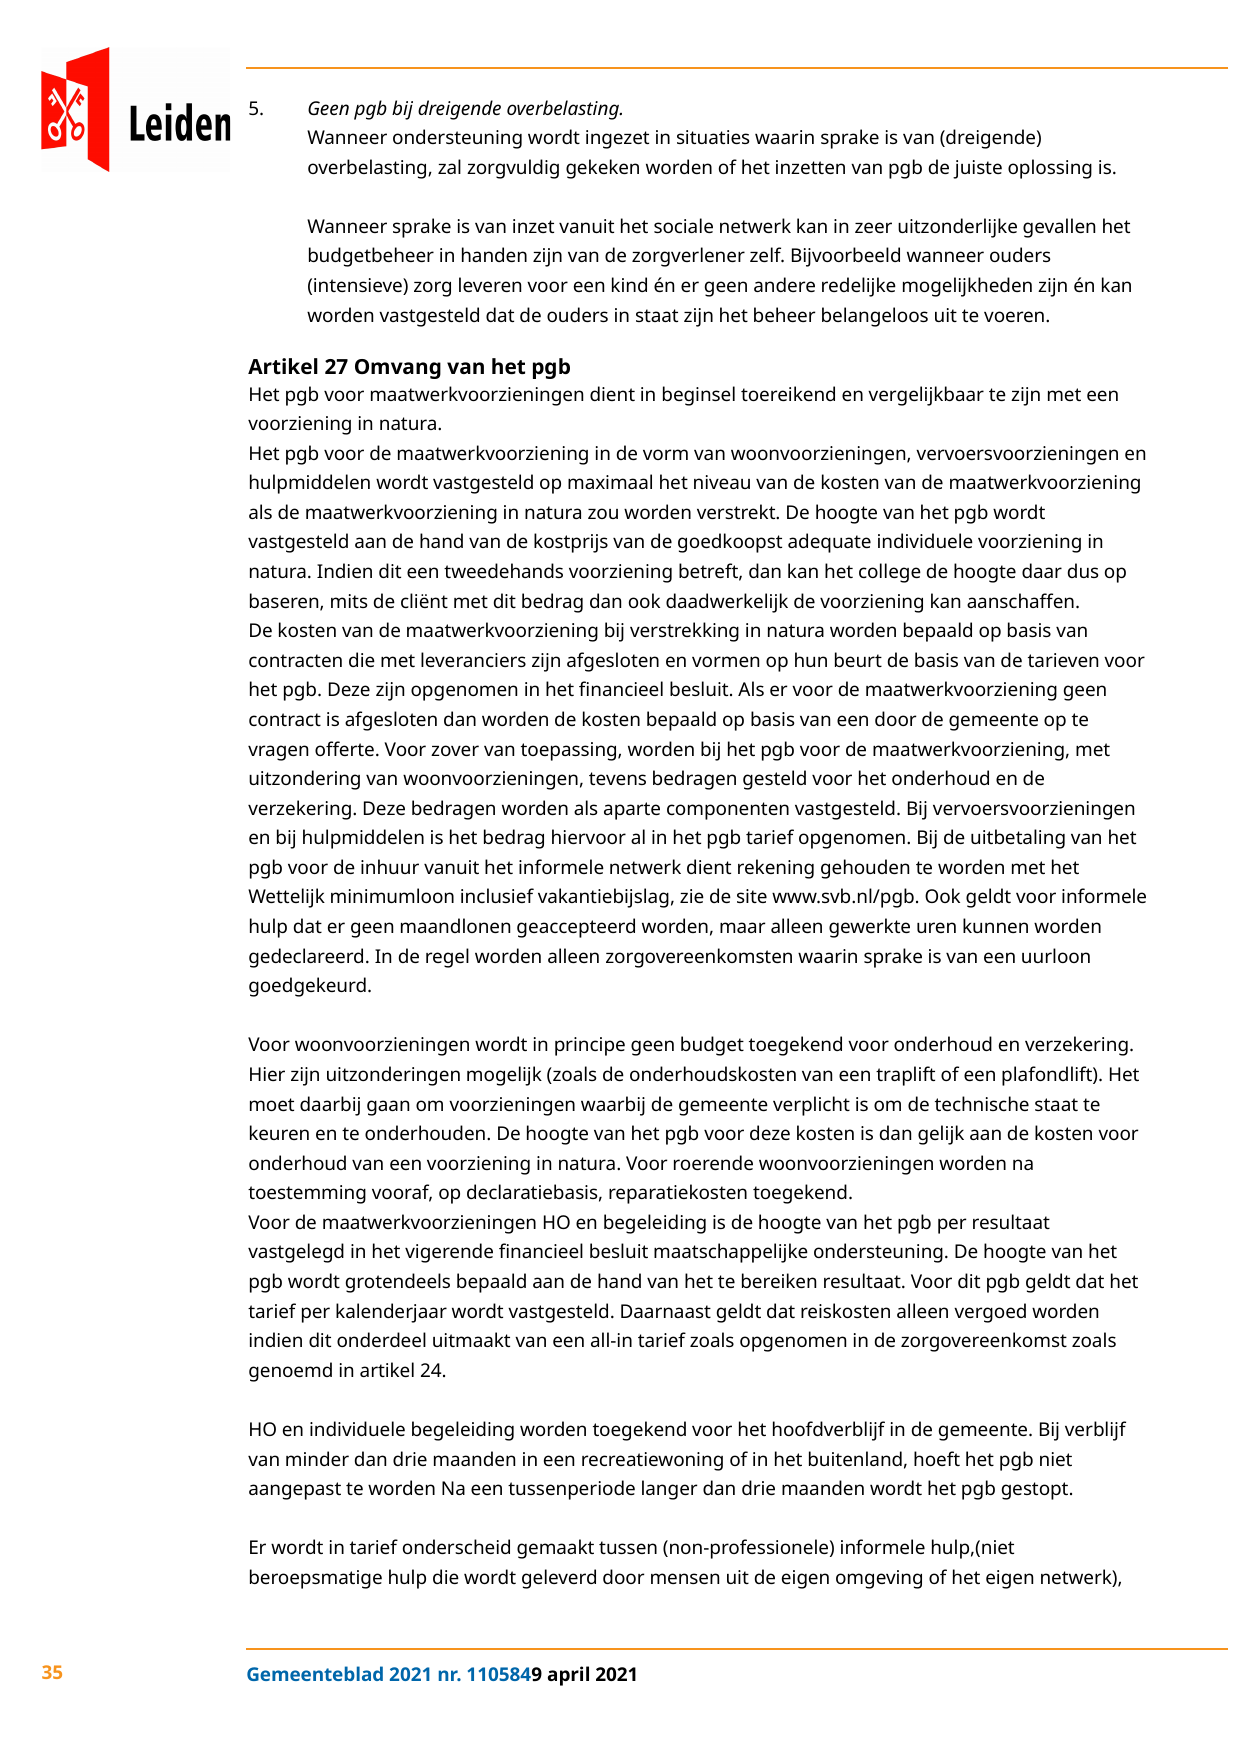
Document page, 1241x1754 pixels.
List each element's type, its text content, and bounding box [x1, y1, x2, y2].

list Wanneer ondersteuning wordt ingezet in situaties waarin sprake is van (dreigende) overbelasting, zal zorgvuldig gekeken worden of het inzetten van pgb de juiste oplossing is. [248, 124, 1152, 180]
text De kosten van de maatwerkvoorziening bij verstrekking in natura worden bepaald op basis van contracten die met leveranciers zijn afgesloten en vormen op hun beurt de basis van de tarieven voor het pgb. Deze zijn opgenomen in het financieel besluit. Als er voor de maatwerkvoorziening geen contract is afgesloten dan worden de kosten bepaald op basis van een door de gemeente op te vragen offerte. Voor zover van toepassing, worden bij het pgb voor de maatwerkvoorziening, met uitzondering van woonvoorzieningen, tevens bedragen gesteld voor het onderhoud en de verzekering. Deze bedragen worden als aparte componenten vastgesteld. Bij vervoersvoorzieningen en bij hulpmiddelen is het bedrag hiervoor al in het pgb tarief opgenomen. Bij de uitbetaling van het pgb voor de inhuur vanuit het informele netwerk dient rekening gehouden te worden met het Wettelijk minimumloon inclusief vakantiebijslag, zie de site www.svb.nl/pgb. Ook geldt voor informele hulp dat er geen maandlonen geaccepteerd worden, maar alleen gewerkte uren kunnen worden gedeclareerd. In de regel worden alleen zorgovereenkomsten waarin sprake is van een uurloon goedgekeurd. [248, 617, 1152, 998]
text Het pgb voor maatwerkvoorzieningen dient in beginsel toereikend en vergelijkbaar te zijn met een voorziening in natura. [248, 381, 1152, 436]
text Het pgb voor de maatwerkvoorziening in de vorm van woonvoorzieningen, vervoersvoorzieningen en hulpmiddelen wordt vastgesteld op maximaal het niveau van de kosten van de maatwerkvoorziening als de maatwerkvoorziening in natura zou worden verstrekt. De hoogte van het pgb wordt vastgesteld aan de hand van de kostprijs van de goedkoopst adequate individuele voorziening in natura. Indien dit een tweedehands voorziening betreft, dan kan het college de hoogte daar dus op baseren, mits de cliënt met dit bedrag dan ook daadwerkelijk de voorziening kan aanschaffen. [248, 440, 1152, 613]
text HO en individuele begeleiding worden toegekend voor het hoofdverblijf in de gemeente. Bij verblijf van minder dan drie maanden in een recreatiewoning of in het buitenland, hoeft het pgb niet aangepast te worden Na een tussenperiode langer dan drie maanden wordt het pgb gestopt. [248, 1416, 1152, 1501]
picture [41, 47, 231, 172]
text Voor de maatwerkvoorzieningen HO en begeleiding is de hoogte van het pgb per resultaat vastgelegd in het vigerende financieel besluit maatschappelijke ondersteuning. De hoogte van het pgb wordt grotendeels bepaald aan de hand van het te bereiken resultaat. Voor dit pgb geldt dat het tarief per kalenderjaar wordt vastgesteld. Daarnaast geldt dat reiskosten alleen vergoed worden indien dit onderdeel uitmaakt van een all-in tarief zoals opgenomen in de zorgovereenkomst zoals genoemd in artikel 24. [248, 1209, 1152, 1383]
text Er wordt in tarief onderscheid gemaakt tussen (non-professionele) informele hulp,(niet beroepsmatige hulp die wordt geleverd door mensen uit de eigen omgeving of het eigen netwerk), [248, 1534, 1152, 1590]
list Geen pgb bij dreigende overbelasting. [248, 95, 1152, 121]
text Voor woonvoorzieningen wordt in principe geen budget toegekend voor onderhoud en verzekering. Hier zijn uitzonderingen mogelijk (zoals de onderhoudskosten van een traplift of een plafondlift). Het moet daarbij gaan om voorzieningen waarbij de gemeente verplicht is om de technische staat te keuren en te onderhouden. De hoogte van het pgb voor deze kosten is dan gelijk aan de kosten voor onderhoud van een voorziening in natura. Voor roerende woonvoorzieningen worden na toestemming vooraf, op declaratiebasis, reparatiekosten toegekend. [248, 1032, 1152, 1205]
list Wanneer sprake is van inzet vanuit het sociale netwerk kan in zeer uitzonderlijke gevallen het budgetbeheer in handen zijn van de zorgverlener zelf. Bijvoorbeeld wanneer ouders (intensieve) zorg leveren voor een kind én er geen andere redelijke mogelijkheden zijn én kan worden vastgesteld dat de ouders in staat zijn het beheer belangeloos uit te voeren. [248, 213, 1152, 328]
text Artikel 27 Omvang van het pgb [248, 352, 1152, 381]
